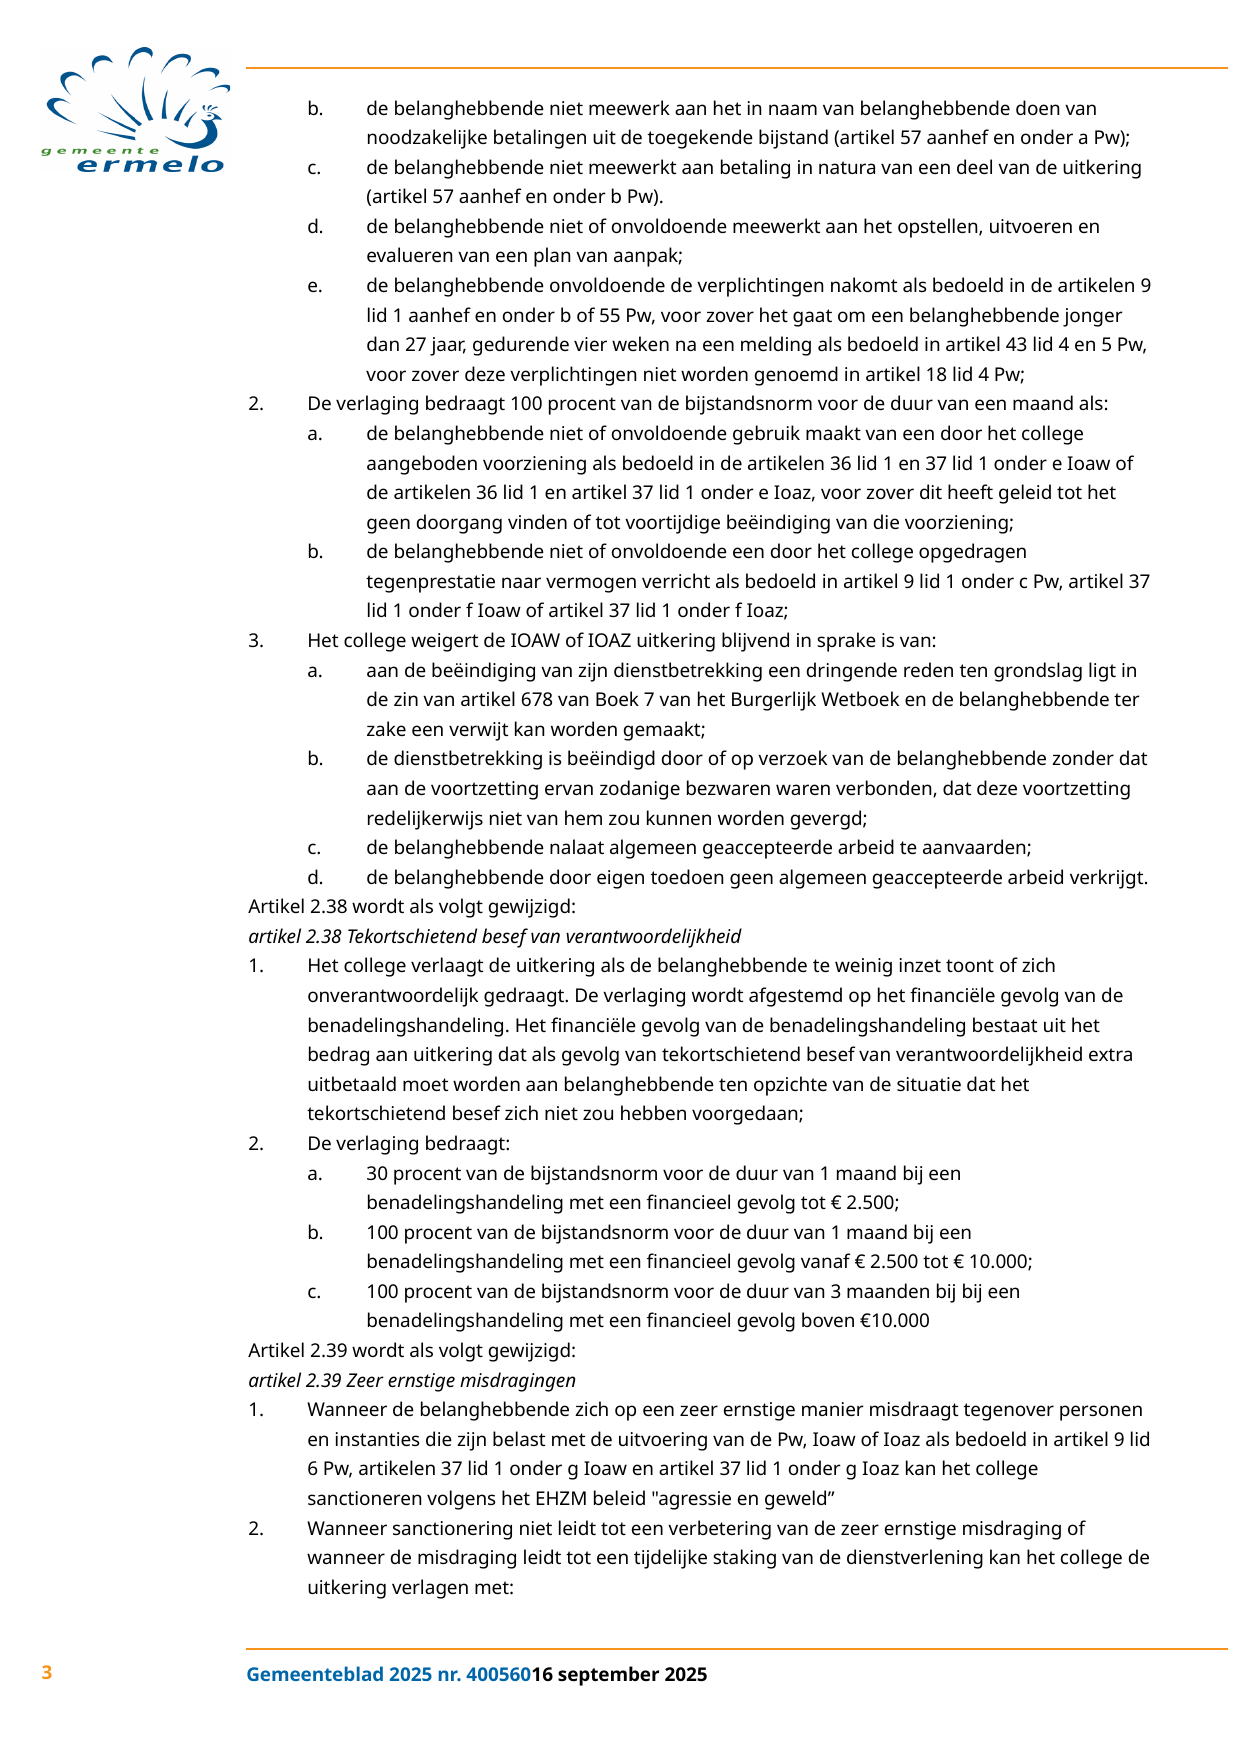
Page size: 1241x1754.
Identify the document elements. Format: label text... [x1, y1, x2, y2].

list Het college weigert de IOAW of IOAZ uitkering blijvend in sprake is van: [248, 627, 1152, 653]
list 30 procent van de bijstandsnorm voor de duur van 1 maand bij een benadelingshandeling met een financieel gevolg tot € 2.500; [307, 1160, 1152, 1215]
list Wanneer sanctionering niet leidt tot een verbetering van de zeer ernstige misdraging of wanneer de misdraging leidt tot een tijdelijke staking van de dienstverlening kan het college de uitkering verlagen met: [248, 1515, 1152, 1600]
list de belanghebbende niet meewerk aan het in naam van belanghebbende doen van noodzakelijke betalingen uit de toegekende bijstand (artikel 57 aanhef en onder a Pw); [307, 95, 1152, 150]
list De verlaging bedraagt 100 procent van de bijstandsnorm voor de duur van een maand als: [248, 391, 1152, 416]
list Wanneer de belanghebbende zich op een zeer ernstige manier misdraagt tegenover personen en instanties die zijn belast met de uitvoering van de Pw, Ioaw of Ioaz als bedoeld in artikel 9 lid 6 Pw, artikelen 37 lid 1 onder g Ioaw en artikel 37 lid 1 onder g Ioaz kan het college sanctioneren volgens het EHZM beleid "agressie en geweld” [248, 1396, 1152, 1511]
list de belanghebbende door eigen toedoen geen algemeen geaccepteerde arbeid verkrijgt. [307, 864, 1152, 890]
list 100 procent van de bijstandsnorm voor de duur van 3 maanden bij bij een benadelingshandeling met een financieel gevolg boven €10.000 [307, 1278, 1152, 1333]
list de belanghebbende niet meewerkt aan betaling in natura van een deel van de uitkering (artikel 57 aanhef en onder b Pw). [307, 154, 1152, 209]
list de belanghebbende niet of onvoldoende een door het college opgedragen tegenprestatie naar vermogen verricht als bedoeld in artikel 9 lid 1 onder c Pw, artikel 37 lid 1 onder f Ioaw of artikel 37 lid 1 onder f Ioaz; [307, 538, 1152, 623]
list de dienstbetrekking is beëindigd door of op verzoek van de belanghebbende zonder dat aan de voortzetting ervan zodanige bezwaren waren verbonden, dat deze voortzetting redelijkerwijs niet van hem zou kunnen worden gevergd; [307, 746, 1152, 831]
list De verlaging bedraagt: [248, 1130, 1152, 1156]
list de belanghebbende nalaat algemeen geaccepteerde arbeid te aanvaarden; [307, 834, 1152, 860]
list de belanghebbende onvoldoende de verplichtingen nakomt als bedoeld in de artikelen 9 lid 1 aanhef en onder b of 55 Pw, voor zover het gaat om een belanghebbende jonger dan 27 jaar, gedurende vier weken na een melding als bedoeld in artikel 43 lid 4 en 5 Pw, voor zover deze verplichtingen niet worden genoemd in artikel 18 lid 4 Pw; [307, 272, 1152, 387]
text Artikel 2.39 wordt als volgt gewijzigd: [248, 1337, 1152, 1363]
text artikel 2.39 Zeer ernstige misdragingen [248, 1367, 1152, 1393]
text Artikel 2.38 wordt als volgt gewijzigd: [248, 893, 1152, 919]
list Het college verlaagt de uitkering als de belanghebbende te weinig inzet toont of zich onverantwoordelijk gedraagt. De verlaging wordt afgestemd op het financiële gevolg van de benadelingshandeling. Het financiële gevolg van de benadelingshandeling bestaat uit het bedrag aan uitkering dat als gevolg van tekortschietend besef van verantwoordelijkheid extra uitbetaald moet worden aan belanghebbende ten opzichte van de situatie dat het tekortschietend besef zich niet zou hebben voorgedaan; [248, 953, 1152, 1126]
list de belanghebbende niet of onvoldoende gebruik maakt van een door het college aangeboden voorziening als bedoeld in de artikelen 36 lid 1 en 37 lid 1 onder e Ioaw of de artikelen 36 lid 1 en artikel 37 lid 1 onder e Ioaz, voor zover dit heeft geleid tot het geen doorgang vinden of tot voortijdige beëindiging van die voorziening; [307, 420, 1152, 535]
picture [41, 47, 231, 172]
list aan de beëindiging van zijn dienstbetrekking een dringende reden ten grondslag ligt in de zin van artikel 678 van Boek 7 van het Burgerlijk Wetboek en de belanghebbende ter zake een verwijt kan worden gemaakt; [307, 657, 1152, 742]
text artikel 2.38 Tekortschietend besef van verantwoordelijkheid [248, 923, 1152, 949]
list de belanghebbende niet of onvoldoende meewerkt aan het opstellen, uitvoeren en evalueren van een plan van aanpak; [307, 213, 1152, 268]
list 100 procent van de bijstandsnorm voor de duur van 1 maand bij een benadelingshandeling met een financieel gevolg vanaf € 2.500 tot € 10.000; [307, 1219, 1152, 1274]
